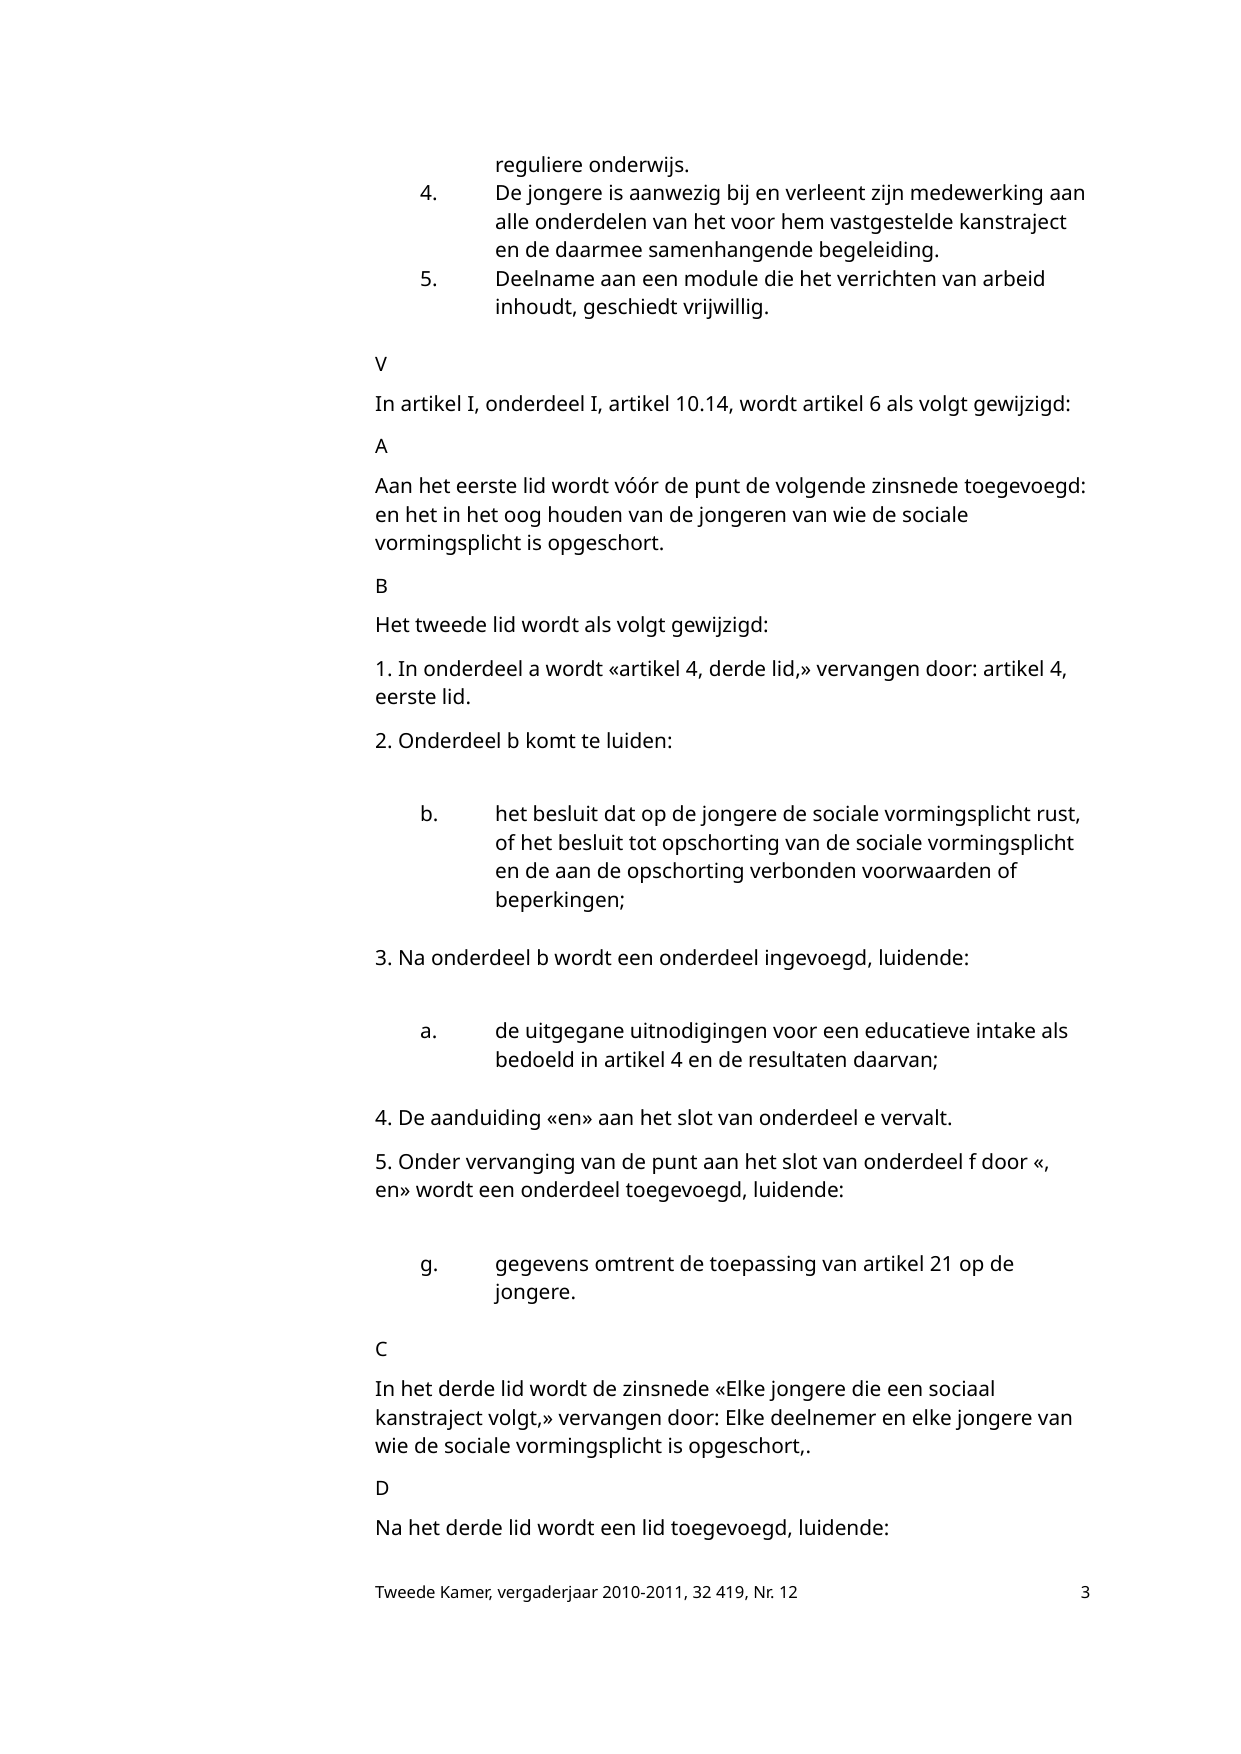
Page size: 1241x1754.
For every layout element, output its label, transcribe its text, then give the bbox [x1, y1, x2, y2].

text A [375, 433, 1090, 460]
text Het tweede lid wordt als volgt gewijzigd: [375, 611, 1090, 639]
text In het derde lid wordt de zinsnede «Elke jongere die een sociaal kanstraject volgt,» vervangen door: Elke deelnemer en elke jongere van wie de sociale vormingsplicht is opgeschort,. [375, 1374, 1090, 1460]
text B [375, 572, 1090, 599]
text D [375, 1475, 1090, 1502]
text V [375, 351, 1090, 378]
list reguliere onderwijs. [420, 150, 1090, 178]
text 5. Onder vervanging van de punt aan het slot van onderdeel f door «, en» wordt een onderdeel toegevoegd, luidende: [375, 1147, 1090, 1204]
text 3. Na onderdeel b wordt een onderdeel ingevoegd, luidende: [375, 943, 1090, 972]
list het besluit dat op de jongere de sociale vormingsplicht rust, of het besluit tot opschorting van de sociale vormingsplicht en de aan de opschorting verbonden voorwaarden of beperkingen; [420, 799, 1090, 913]
text In artikel I, onderdeel I, artikel 10.14, wordt artikel 6 als volgt gewijzigd: [375, 389, 1090, 418]
text 1. In onderdeel a wordt «artikel 4, derde lid,» vervangen door: artikel 4, eerste lid. [375, 654, 1090, 711]
list De jongere is aanwezig bij en verleent zijn medewerking aan alle onderdelen van het voor hem vastgestelde kanstraject en de daarmee samenhangende begeleiding. [420, 178, 1090, 264]
list gegevens omtrent de toepassing van artikel 21 op de jongere. [420, 1249, 1090, 1306]
list de uitgegane uitnodigingen voor een educatieve intake als bedoeld in artikel 4 en de resultaten daarvan; [420, 1017, 1090, 1073]
text 2. Onderdeel b komt te luiden: [375, 726, 1090, 754]
text Na het derde lid wordt een lid toegevoegd, luidende: [375, 1513, 1090, 1542]
text C [375, 1336, 1090, 1363]
text 4. De aanduiding «en» aan het slot van onderdeel e vervalt. [375, 1103, 1090, 1132]
text Aan het eerste lid wordt vóór de punt de volgende zinsnede toegevoegd: en het in het oog houden van de jongeren van wie de sociale vormingsplicht is opgeschort. [375, 472, 1090, 557]
list Deelname aan een module die het verrichten van arbeid inhoudt, geschiedt vrijwillig. [420, 264, 1090, 321]
